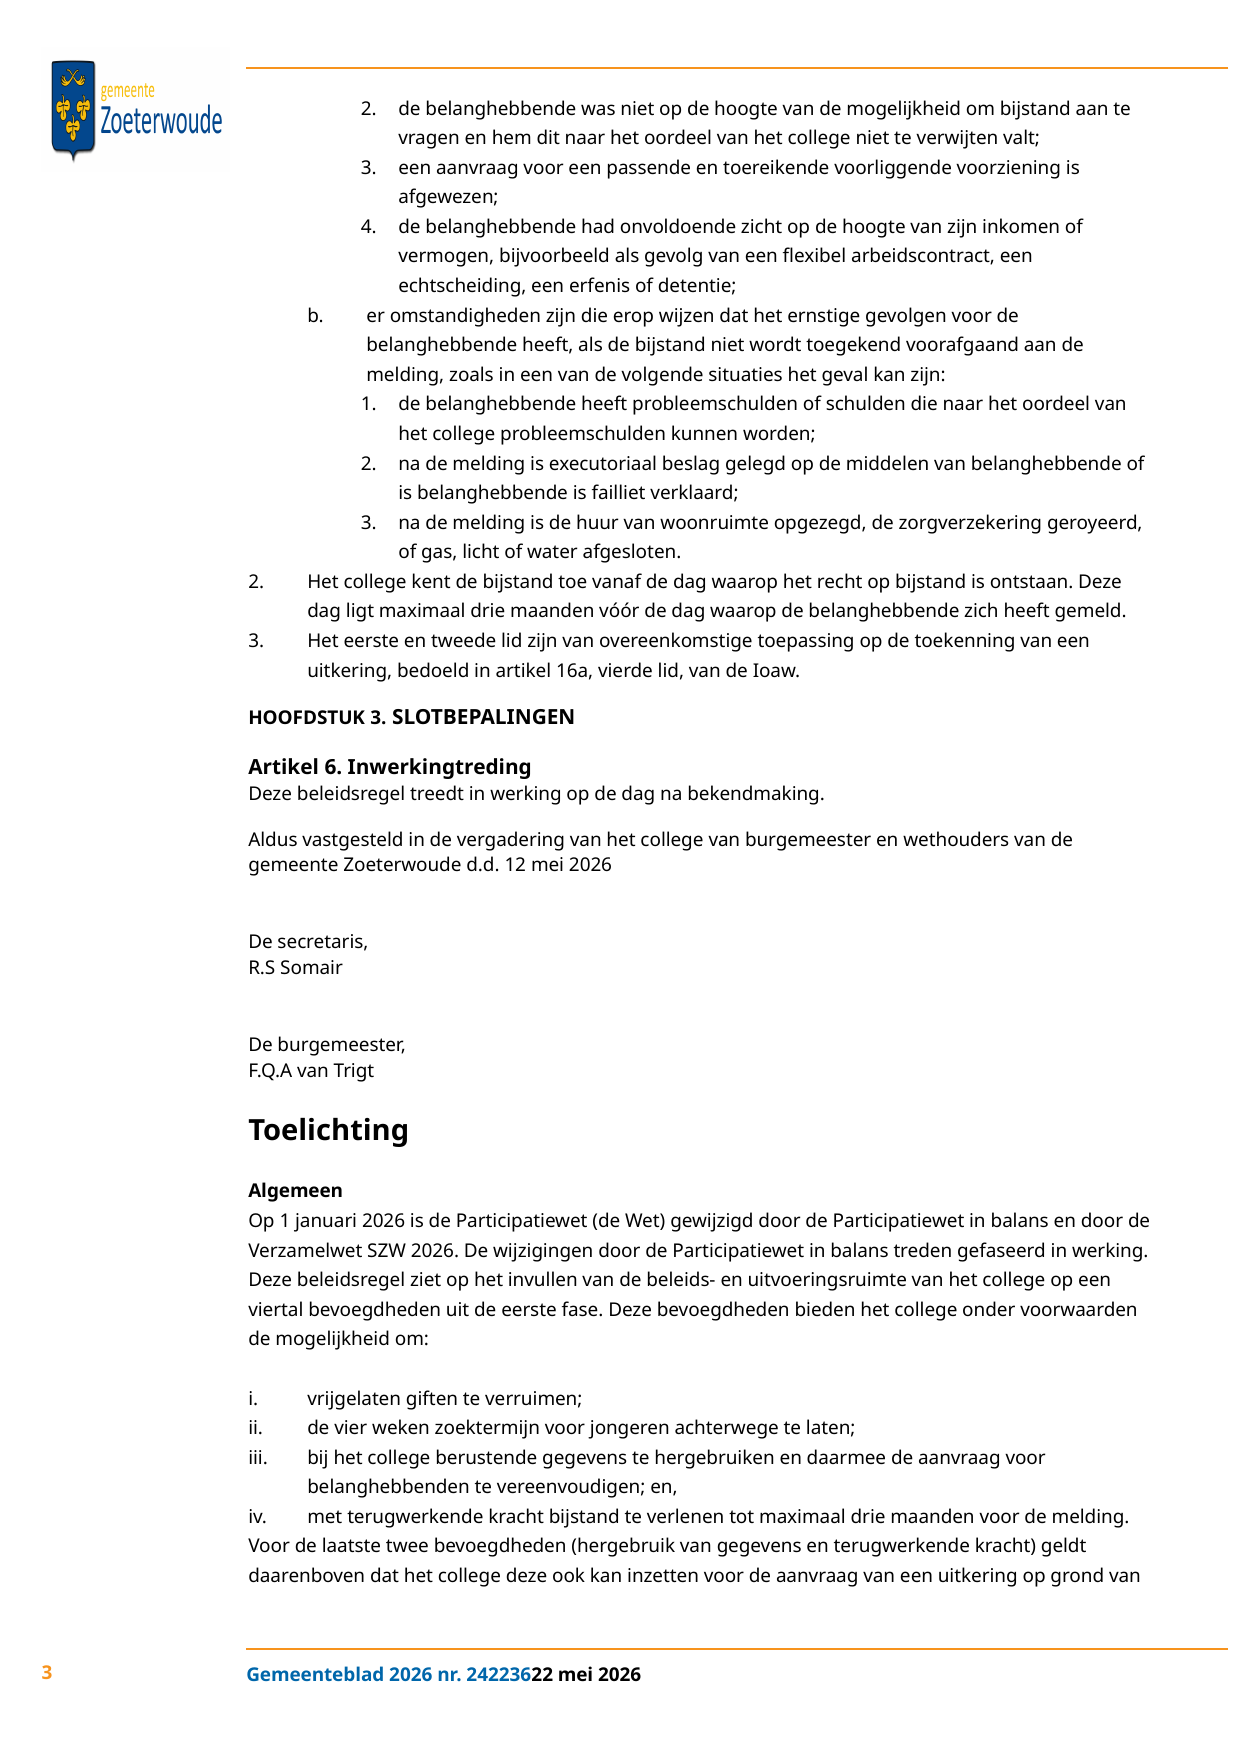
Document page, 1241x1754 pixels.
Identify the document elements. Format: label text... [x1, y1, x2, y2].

text Deze beleidsregel treedt in werking op de dag na bekendmaking. [248, 780, 1152, 806]
list de belanghebbende had onvoldoende zicht op de hoogte van zijn inkomen of vermogen, bijvoorbeeld als gevolg van een flexibel arbeidscontract, een echtscheiding, een erfenis of detentie; [361, 213, 1152, 298]
list vrijgelaten giften te verruimen; [248, 1385, 1152, 1411]
text De secretaris, [248, 929, 1152, 954]
list de belanghebbende was niet op de hoogte van de mogelijkheid om bijstand aan te vragen en hem dit naar het oordeel van het college niet te verwijten valt; [361, 95, 1152, 150]
text F.Q.A van Trigt [248, 1057, 1152, 1083]
text Aldus vastgesteld in de vergadering van het college van burgemeester en wethouders van de gemeente Zoeterwoude d.d. 12 mei 2026 [248, 826, 1152, 877]
text R.S Somair [248, 954, 1152, 980]
list bij het college berustende gegevens te hergebruiken en daarmee de aanvraag voor belanghebbenden te vereenvoudigen; en, [248, 1444, 1152, 1499]
text Op 1 januari 2026 is de Participatiewet (de Wet) gewijzigd door de Participatiewet in balans en door de Verzamelwet SZW 2026. De wijzigingen door de Participatiewet in balans treden gefaseerd in werking. Deze beleidsregel ziet op het invullen van de beleids- en uitvoeringsruimte van het college op een viertal bevoegdheden uit de eerste fase. Deze bevoegdheden bieden het college onder voorwaarden de mogelijkheid om: [248, 1207, 1152, 1351]
text Artikel 6. Inwerkingtreding [248, 752, 1152, 780]
list de belanghebbende heeft probleemschulden of schulden die naar het oordeel van het college probleemschulden kunnen worden; [361, 391, 1152, 446]
list er omstandigheden zijn die erop wijzen dat het ernstige gevolgen voor de belanghebbende heeft, als de bijstand niet wordt toegekend voorafgaand aan de melding, zoals in een van de volgende situaties het geval kan zijn: [307, 302, 1152, 387]
text HOOFDSTUK 3. SLOTBEPALINGEN [248, 702, 1152, 731]
list Het college kent de bijstand toe vanaf de dag waarop het recht op bijstand is ontstaan. Deze dag ligt maximaal drie maanden vóór de dag waarop de belanghebbende zich heeft gemeld. [248, 568, 1152, 623]
list de vier weken zoektermijn voor jongeren achterwege te laten; [248, 1414, 1152, 1440]
list na de melding is executoriaal beslag gelegd op de middelen van belanghebbende of is belanghebbende is failliet verklaard; [361, 450, 1152, 505]
text Toelichting [248, 1109, 1152, 1148]
list een aanvraag voor een passende en toereikende voorliggende voorziening is afgewezen; [361, 154, 1152, 209]
text Algemeen [248, 1178, 1152, 1203]
list met terugwerkende kracht bijstand te verlenen tot maximaal drie maanden voor de melding. [248, 1503, 1152, 1529]
text Voor de laatste twee bevoegdheden (hergebruik van gegevens en terugwerkende kracht) geldt daarenboven dat het college deze ook kan inzetten voor de aanvraag van een uitkering op grond van [248, 1533, 1152, 1588]
picture [41, 47, 231, 172]
list na de melding is de huur van woonruimte opgezegd, de zorgverzekering geroyeerd, of gas, licht of water afgesloten. [361, 509, 1152, 564]
list Het eerste en tweede lid zijn van overeenkomstige toepassing op de toekenning van een uitkering, bedoeld in artikel 16a, vierde lid, van de Ioaw. [248, 627, 1152, 683]
text De burgemeester, [248, 1032, 1152, 1057]
